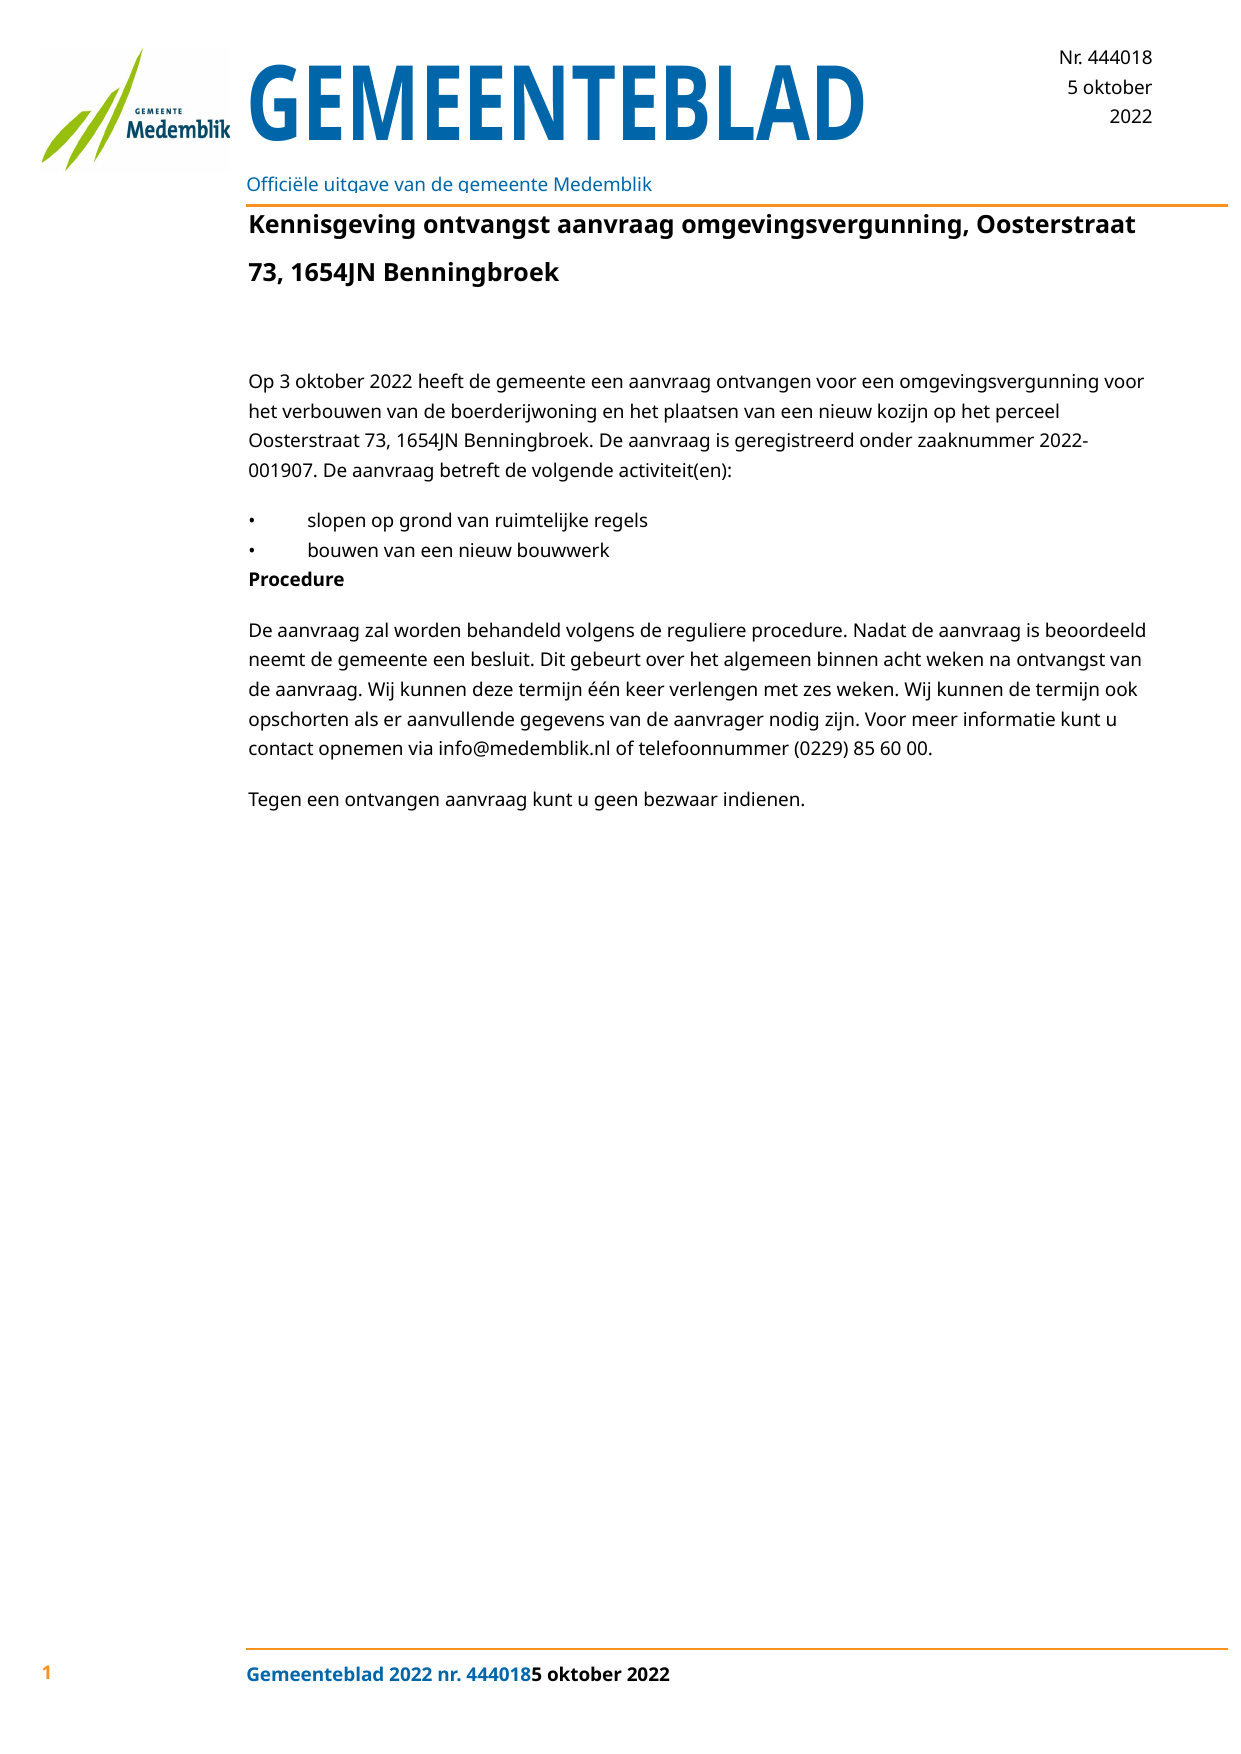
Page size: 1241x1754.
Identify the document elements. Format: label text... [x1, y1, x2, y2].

text Kennisgeving ontvangst aanvraag omgevingsvergunning, Oosterstraat 73, 1654JN Benningbroek [248, 207, 1152, 288]
picture [41, 47, 231, 172]
list slopen op grond van ruimtelijke regels [248, 507, 1152, 533]
list bouwen van een nieuw bouwwerk [248, 537, 1152, 563]
text Procedure [248, 567, 1152, 592]
text Op 3 oktober 2022 heeft de gemeente een aanvraag ontvangen voor een omgevingsvergunning voor het verbouwen van de boerderijwoning en het plaatsen van een nieuw kozijn op het perceel Oosterstraat 73, 1654JN Benningbroek. De aanvraag is geregistreerd onder zaaknummer 2022-001907. De aanvraag betreft de volgende activiteit(en): [248, 368, 1152, 483]
text De aanvraag zal worden behandeld volgens de reguliere procedure. Nadat de aanvraag is beoordeeld neemt de gemeente een besluit. Dit gebeurt over het algemeen binnen acht weken na ontvangst van de aanvraag. Wij kunnen deze termijn één keer verlengen met zes weken. Wij kunnen de termijn ook opschorten als er aanvullende gegevens van de aanvrager nodig zijn. Voor meer informatie kunt u contact opnemen via info@medemblik.nl of telefoonnummer (0229) 85 60 00. [248, 617, 1152, 761]
text Tegen een ontvangen aanvraag kunt u geen bezwaar indienen. [248, 786, 1152, 812]
